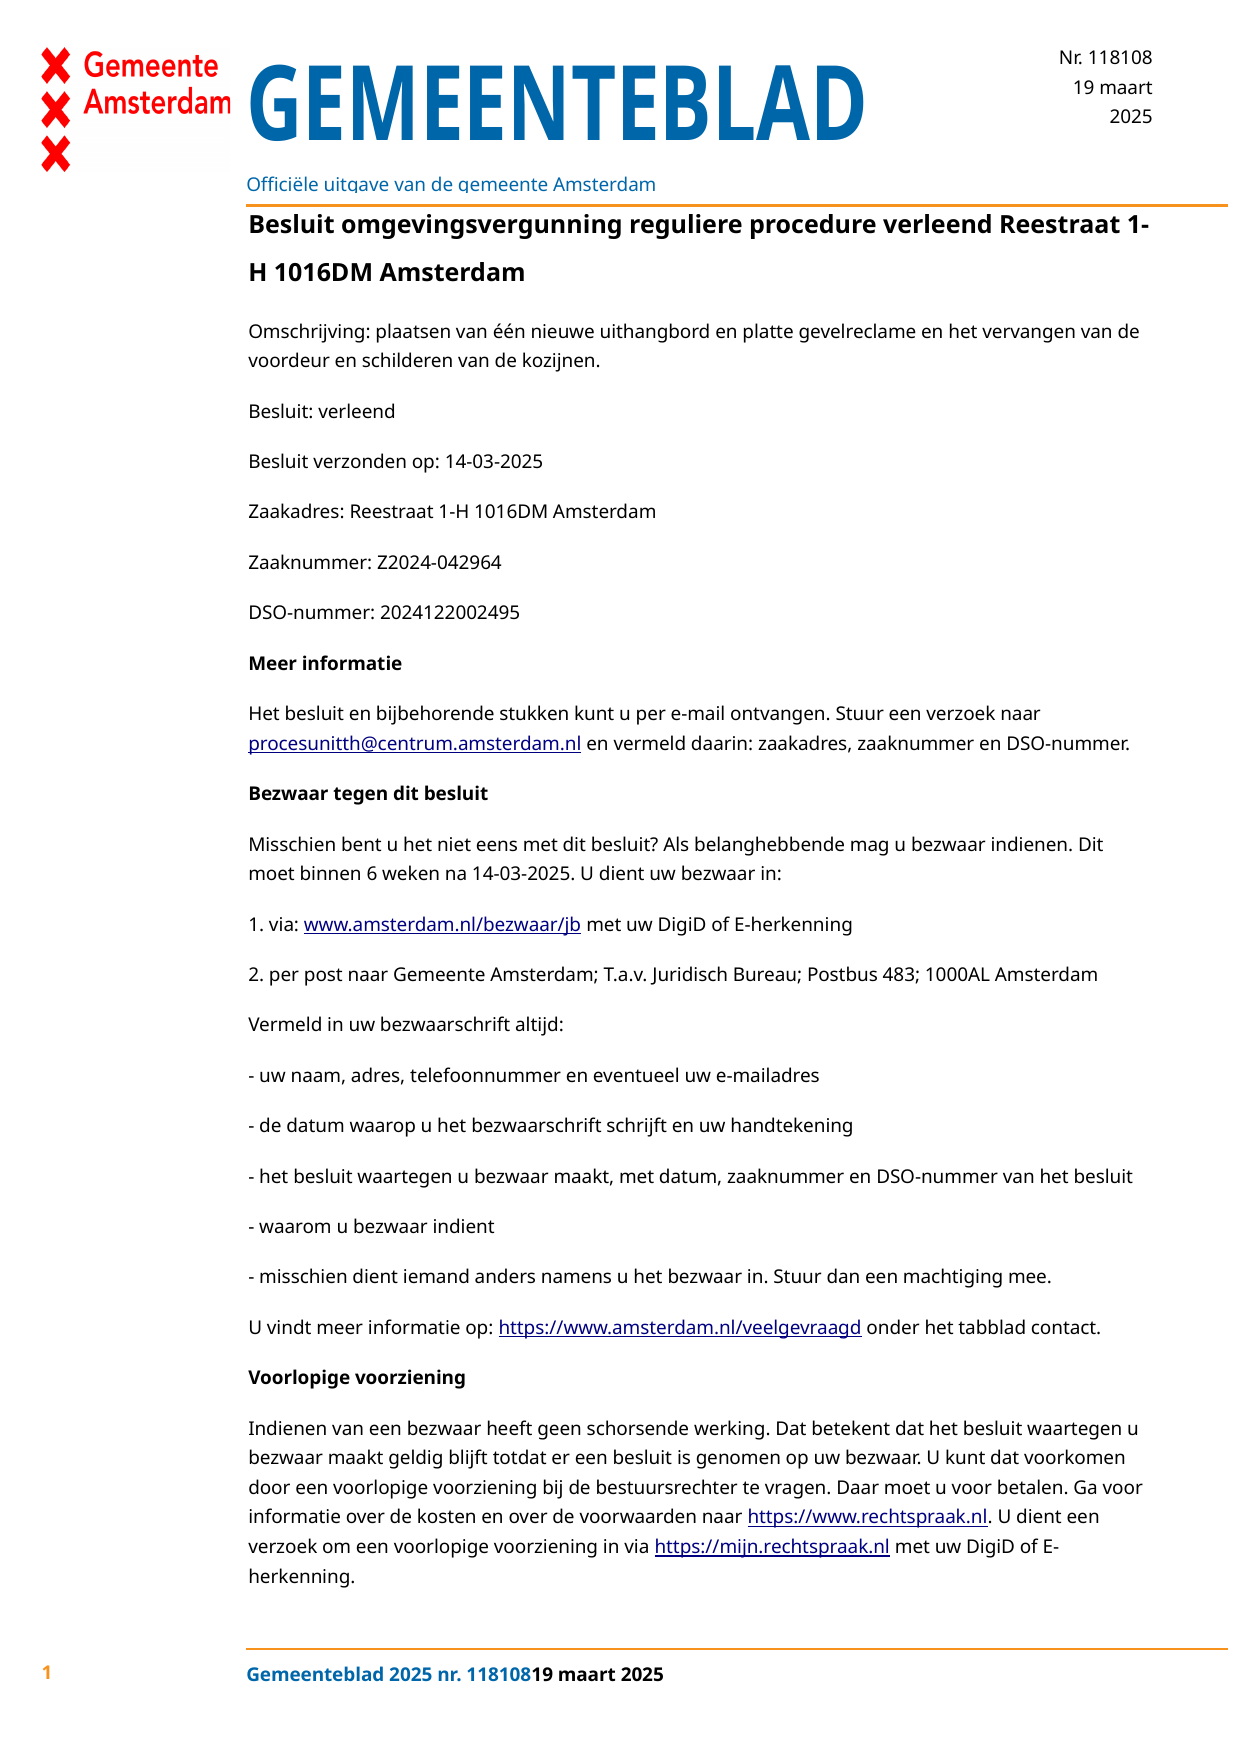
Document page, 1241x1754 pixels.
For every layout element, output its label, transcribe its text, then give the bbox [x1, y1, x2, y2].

text DSO-nummer: 2024122002495 [248, 599, 1152, 625]
text Vermeld in uw bezwaarschrift altijd: [248, 1012, 1152, 1037]
text Meer informatie [248, 650, 1152, 676]
text - uw naam, adres, telefoonnummer en eventueel uw e-mailadres [248, 1062, 1152, 1088]
text Voorlopige voorziening [248, 1364, 1152, 1390]
text - het besluit waartegen u bezwaar maakt, met datum, zaaknummer en DSO-nummer van het besluit [248, 1163, 1152, 1189]
text Zaaknummer: Z2024-042964 [248, 549, 1152, 575]
text Misschien bent u het niet eens met dit besluit? Als belanghebbende mag u bezwaar indienen. Dit moet binnen 6 weken na 14-03-2025. U dient uw bezwaar in: [248, 831, 1152, 886]
text Besluit omgevingsvergunning reguliere procedure verleend Reestraat 1-H 1016DM Amsterdam [248, 207, 1152, 288]
text 1. via: www.amsterdam.nl/bezwaar/jb met uw DigiD of E-herkenning [248, 911, 1152, 937]
text Bezwaar tegen dit besluit [248, 780, 1152, 806]
text Het besluit en bijbehorende stukken kunt u per e-mail ontvangen. Stuur een verzoek naar procesunitth@centrum.amsterdam.nl en vermeld daarin: zaakadres, zaaknummer en DSO-nummer. [248, 700, 1152, 756]
text - de datum waarop u het bezwaarschrift schrijft en uw handtekening [248, 1112, 1152, 1138]
text Besluit verzonden op: 14-03-2025 [248, 448, 1152, 474]
text Zaakadres: Reestraat 1-H 1016DM Amsterdam [248, 499, 1152, 524]
text Indienen van een bezwaar heeft geen schorsende werking. Dat betekent dat het besluit waartegen u bezwaar maakt geldig blijft totdat er een besluit is genomen op uw bezwaar. U kunt dat voorkomen door een voorlopige voorziening bij de bestuursrechter te vragen. Daar moet u voor betalen. Ga voor informatie over de kosten en over de voorwaarden naar https://www.rechtspraak.nl. U dient een verzoek om een voorlopige voorziening in via https://mijn.rechtspraak.nl met uw DigiD of E-herkenning. [248, 1415, 1152, 1589]
text U vindt meer informatie op: https://www.amsterdam.nl/veelgevraagd onder het tabblad contact. [248, 1314, 1152, 1340]
text Besluit: verleend [248, 398, 1152, 424]
picture [41, 47, 231, 172]
text - misschien dient iemand anders namens u het bezwaar in. Stuur dan een machtiging mee. [248, 1264, 1152, 1289]
text - waarom u bezwaar indient [248, 1213, 1152, 1239]
text 2. per post naar Gemeente Amsterdam; T.a.v. Juridisch Bureau; Postbus 483; 1000AL Amsterdam [248, 961, 1152, 987]
text Omschrijving: plaatsen van één nieuwe uithangbord en platte gevelreclame en het vervangen van de voordeur en schilderen van de kozijnen. [248, 318, 1152, 373]
